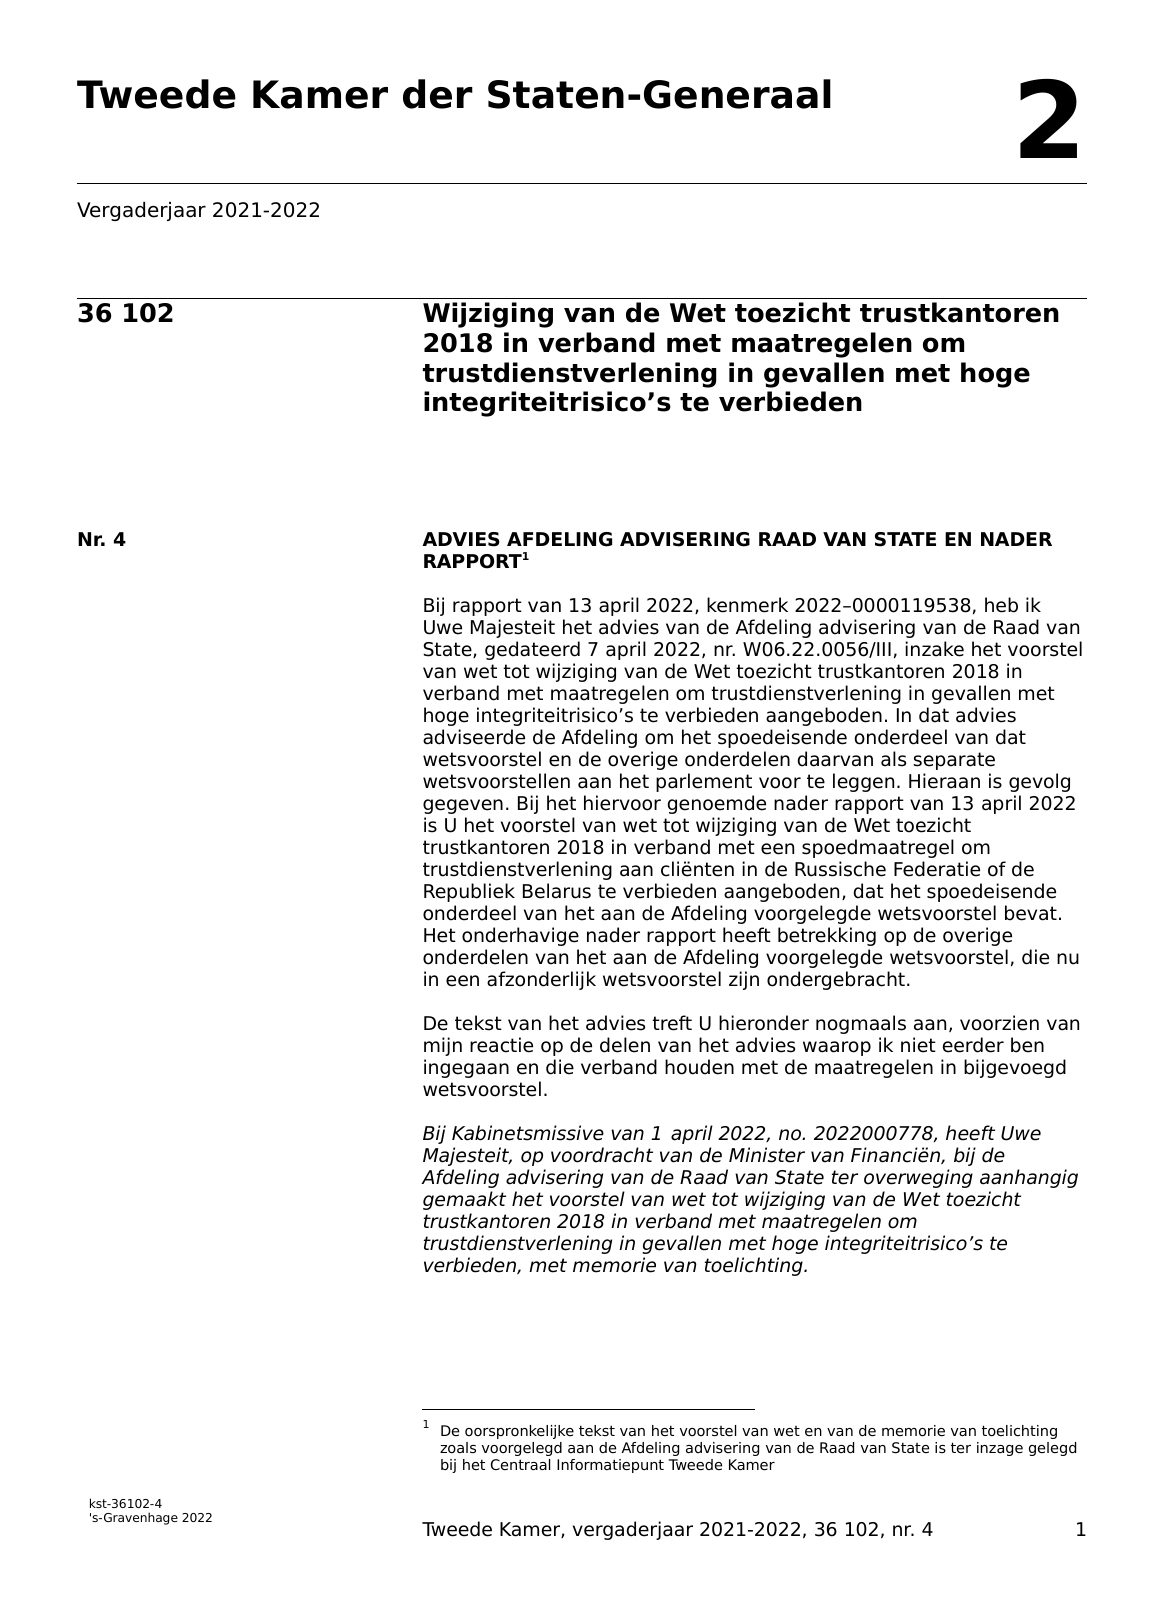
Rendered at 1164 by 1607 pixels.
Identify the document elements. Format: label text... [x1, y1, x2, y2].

table_header Tweede Kamer der Staten-Generaal [77, 59, 886, 183]
table_header 2 [886, 59, 1087, 183]
text kst-36102-4 [88, 1497, 323, 1511]
text Bij rapport van 13 april 2022, kenmerk 2022–0000119538, heb ik Uwe Majesteit het advies van de Afdeling advisering van de Raad van State, gedateerd 7 april 2022, nr. W06.22.0056/III, inzake het voorstel van wet tot wijziging van de Wet toezicht trustkantoren 2018 in verband met maatregelen om trustdienstverlening in gevallen met hoge integriteitrisico’s te verbieden aangeboden. In dat advies adviseerde de Afdeling om het spoedeisende onderdeel van dat wetsvoorstel en de overige onderdelen daarvan als separate wetsvoorstellen aan het parlement voor te leggen. Hieraan is gevolg gegeven. Bij het hiervoor genoemde nader rapport van 13 april 2022 is U het voorstel van wet tot wijziging van de Wet toezicht trustkantoren 2018 in verband met een spoedmaatregel om trustdienstverlening aan cliënten in de Russische Federatie of de Republiek Belarus te verbieden aangeboden, dat het spoedeisende onderdeel van het aan de Afdeling voorgelegde wetsvoorstel bevat. Het onderhavige nader rapport heeft betrekking op de overige onderdelen van het aan de Afdeling voorgelegde wetsvoorstel, die nu in een afzonderlijk wetsvoorstel zijn ondergebracht. [422, 595, 1087, 991]
text Bij Kabinetsmissive van 1 april 2022, no. 2022000778, heeft Uwe Majesteit, op voordracht van de Minister van Financiën, bij de Afdeling advisering van de Raad van State ter overweging aanhangig gemaakt het voorstel van wet tot wijziging van de Wet toezicht trustkantoren 2018 in verband met maatregelen om trustdienstverlening in gevallen met hoge integriteitrisico’s te verbieden, met memorie van toelichting. [422, 1123, 1087, 1277]
table_cell Vergaderjaar 2021-2022 [77, 184, 1087, 298]
text De tekst van het advies treft U hieronder nogmaals aan, voorzien van mijn reactie op de delen van het advies waarop ik niet eerder ben ingegaan en die verband houden met de maatregelen in bijgevoegd wetsvoorstel. [422, 1013, 1087, 1101]
subtitle Nr. 4 ADVIES AFDELING ADVISERING RAAD VAN STATE EN NADER RAPPORT [77, 529, 1087, 573]
text 's-Gravenhage 2022 [88, 1511, 323, 1525]
text De oorspronkelijke tekst van het voorstel van wet en van de memorie van toelichting zoals voorgelegd aan de Afdeling advisering van de Raad van State is ter inzage gelegd bij het Centraal Informatiepunt Tweede Kamer [422, 1418, 1087, 1474]
subtitle 36 102 Wijziging van de Wet toezicht trustkantoren 2018 in verband met maatregelen om trustdienstverlening in gevallen met hoge integriteitrisico’s te verbieden [77, 299, 1087, 418]
